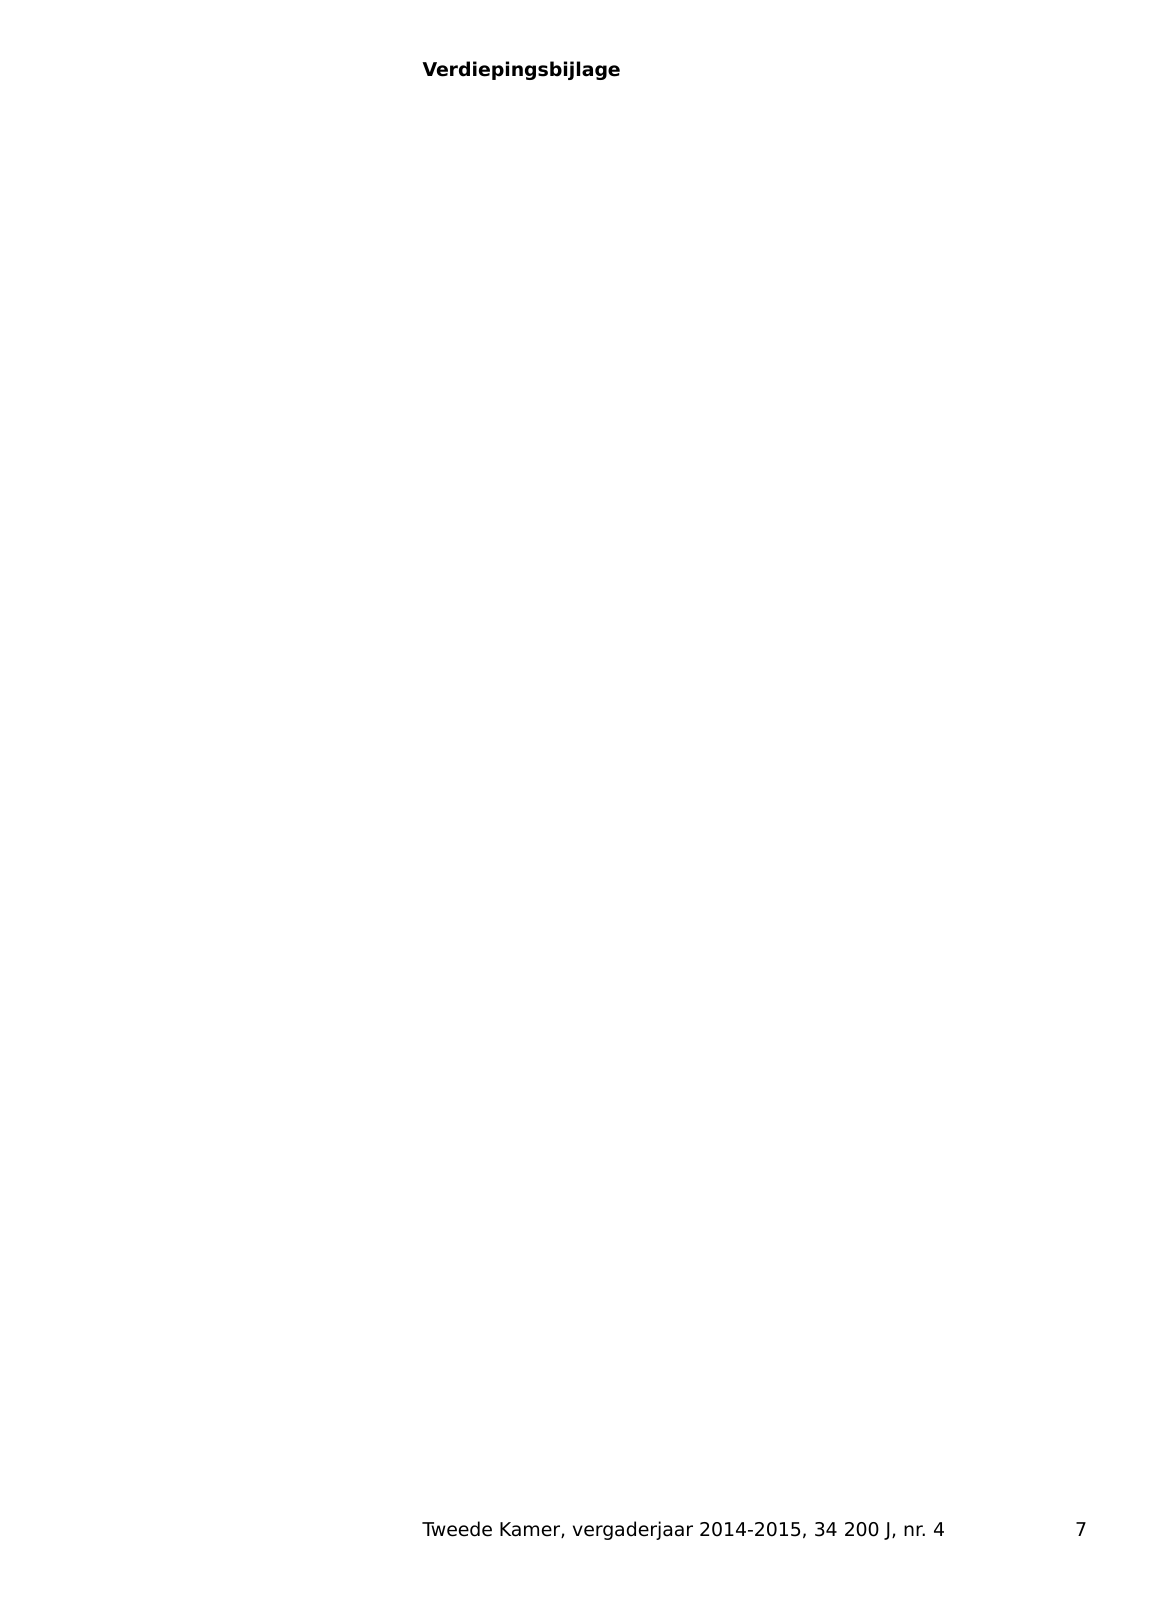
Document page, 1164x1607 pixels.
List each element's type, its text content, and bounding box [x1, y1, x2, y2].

subtitle Verdiepingsbijlage [422, 59, 1087, 81]
